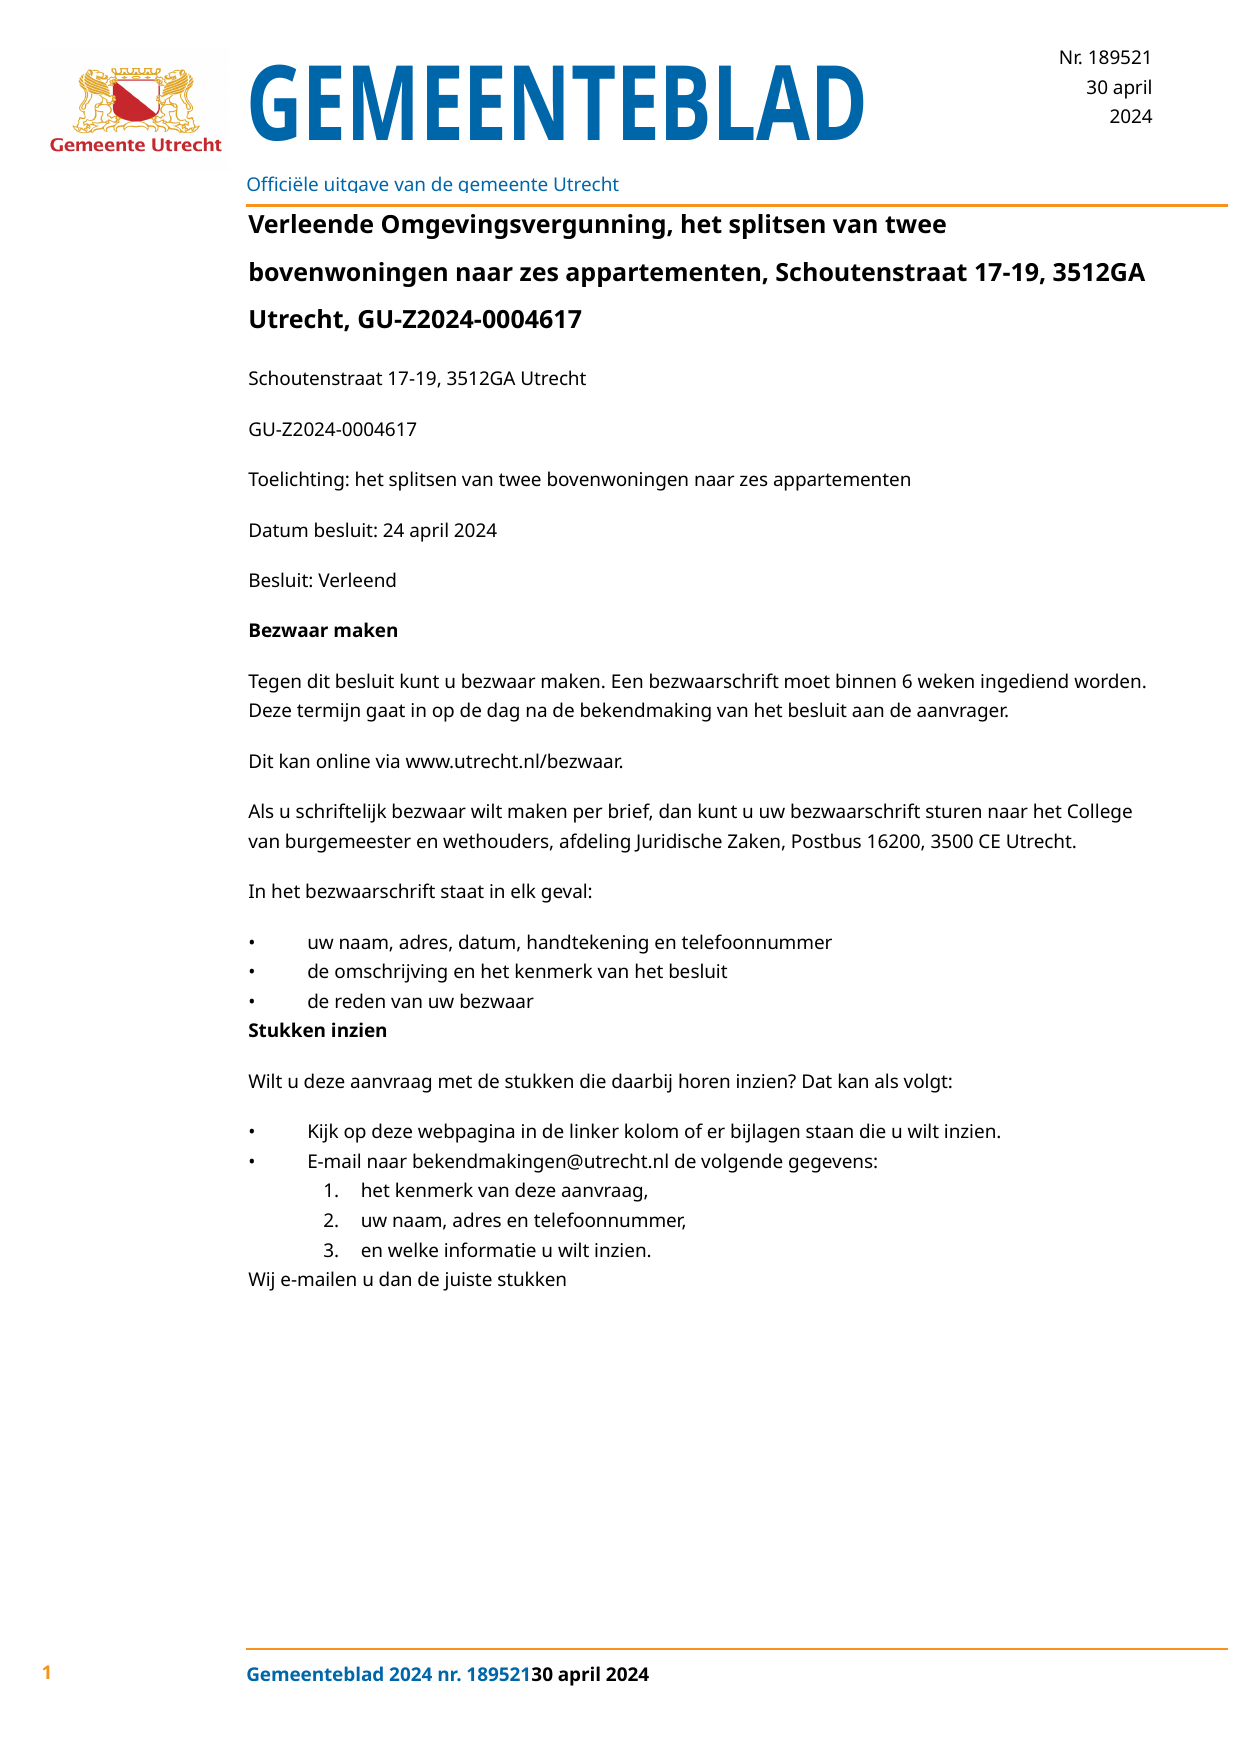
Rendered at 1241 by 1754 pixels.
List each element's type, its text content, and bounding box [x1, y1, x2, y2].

text Bezwaar maken [248, 618, 1152, 643]
text Als u schriftelijk bezwaar wilt maken per brief, dan kunt u uw bezwaarschrift sturen naar het College van burgemeester en wethouders, afdeling Juridische Zaken, Postbus 16200, 3500 CE Utrecht. [248, 798, 1152, 854]
list uw naam, adres, datum, handtekening en telefoonnummer [248, 929, 1152, 954]
text Wij e-mailen u dan de juiste stukken [248, 1266, 1152, 1292]
text In het bezwaarschrift staat in elk geval: [248, 878, 1152, 904]
text Dit kan online via www.utrecht.nl/bezwaar. [248, 748, 1152, 774]
list de omschrijving en het kenmerk van het besluit [248, 958, 1152, 984]
text Datum besluit: 24 april 2024 [248, 517, 1152, 542]
text GU-Z2024-0004617 [248, 416, 1152, 442]
text Besluit: Verleend [248, 567, 1152, 593]
text Wilt u deze aanvraag met de stukken die daarbij horen inzien? Dat kan als volgt: [248, 1068, 1152, 1094]
list E-mail naar bekendmakingen@utrecht.nl de volgende gegevens: [248, 1148, 1152, 1174]
list Kijk op deze webpagina in de linker kolom of er bijlagen staan die u wilt inzien. [248, 1118, 1152, 1144]
list de reden van uw bezwaar [248, 988, 1152, 1014]
picture [41, 47, 231, 172]
list en welke informatie u wilt inzien. [323, 1237, 1152, 1262]
text Toelichting: het splitsen van twee bovenwoningen naar zes appartementen [248, 466, 1152, 492]
text Tegen dit besluit kunt u bezwaar maken. Een bezwaarschrift moet binnen 6 weken ingediend worden. Deze termijn gaat in op de dag na de bekendmaking van het besluit aan de aanvrager. [248, 668, 1152, 723]
text Stukken inzien [248, 1018, 1152, 1043]
list het kenmerk van deze aanvraag, [323, 1178, 1152, 1203]
text Verleende Omgevingsvergunning, het splitsen van twee bovenwoningen naar zes appartementen, Schoutenstraat 17-19, 3512GA Utrecht, GU-Z2024-0004617 [248, 207, 1152, 336]
list uw naam, adres en telefoonnummer, [323, 1207, 1152, 1233]
text Schoutenstraat 17-19, 3512GA Utrecht [248, 366, 1152, 391]
